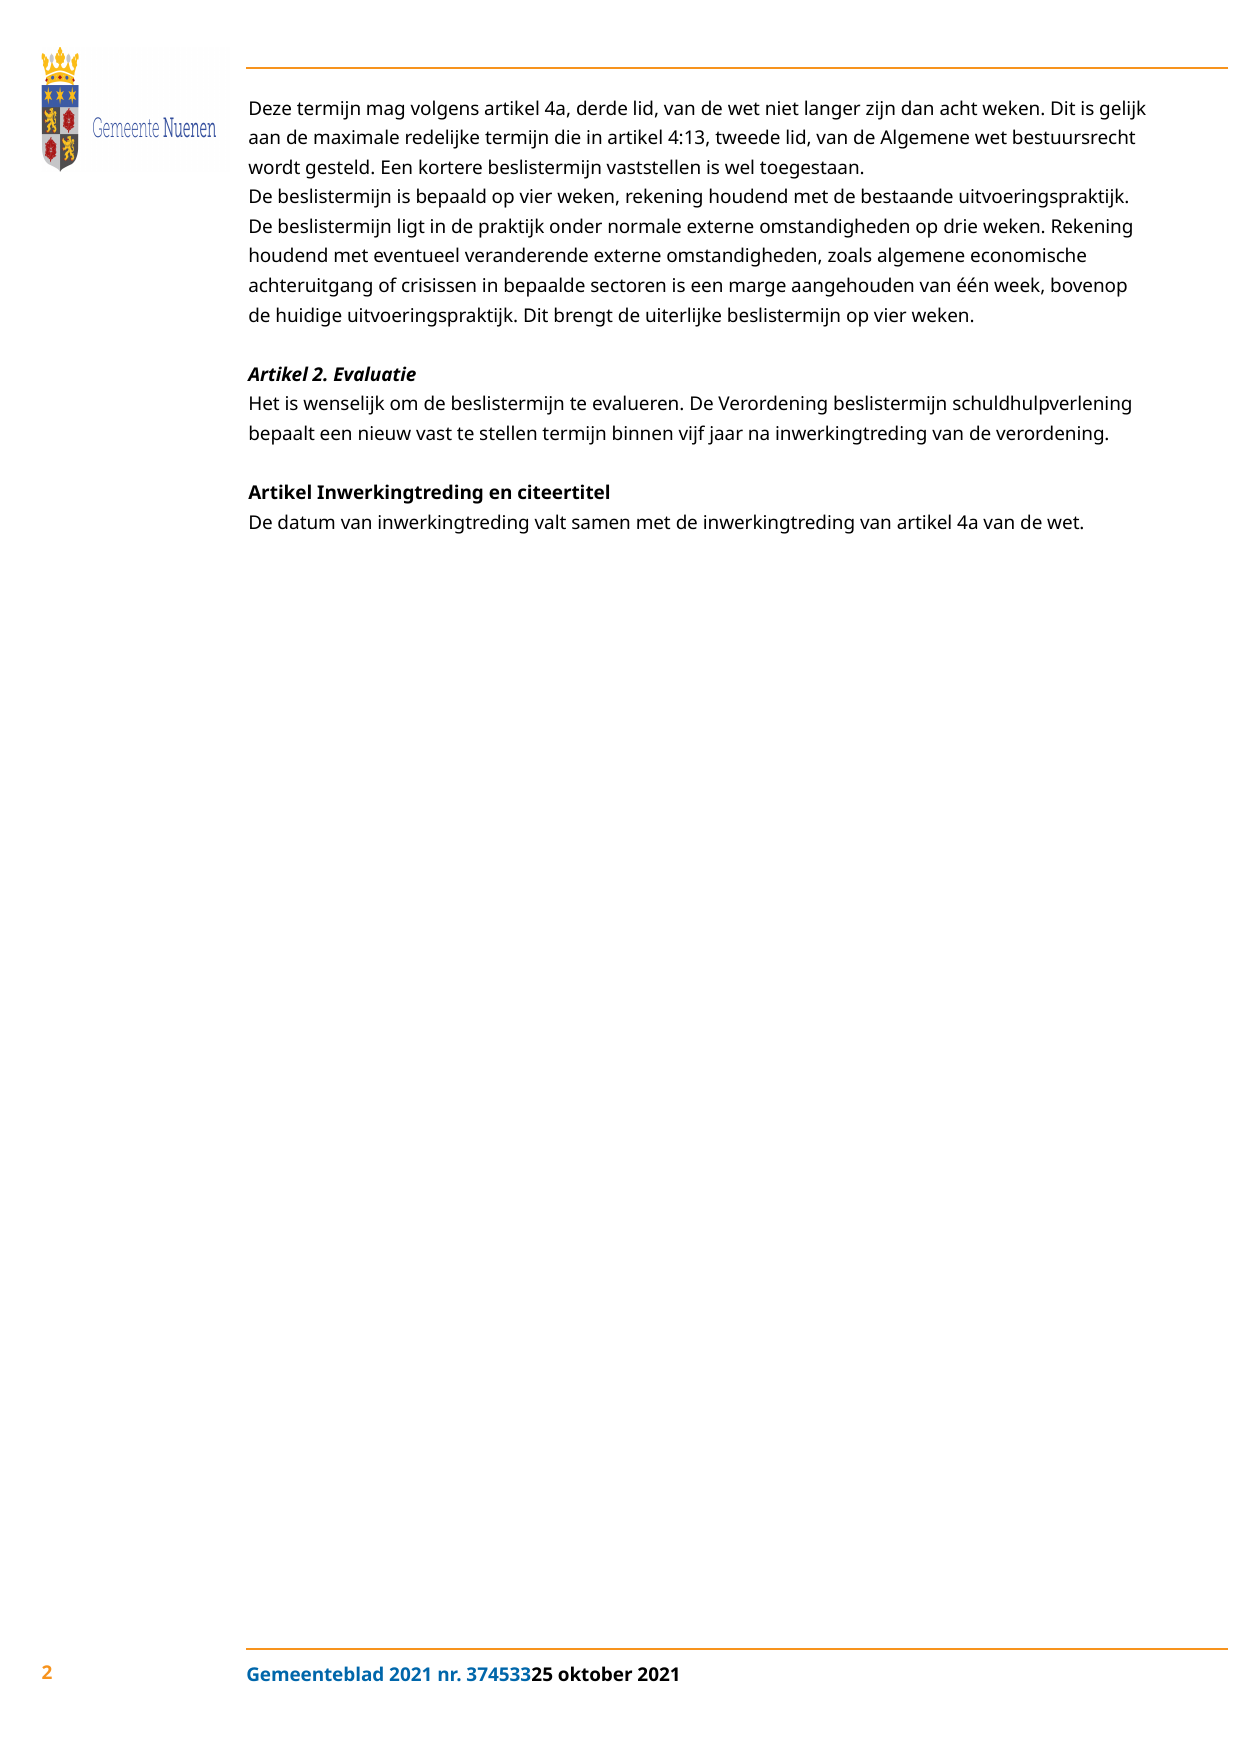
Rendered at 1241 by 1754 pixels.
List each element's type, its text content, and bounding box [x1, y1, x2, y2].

text De datum van inwerkingtreding valt samen met de inwerkingtreding van artikel 4a van de wet. [248, 509, 1152, 535]
text Artikel Inwerkingtreding en citeertitel [248, 479, 1152, 505]
picture [41, 47, 231, 172]
text De beslistermijn is bepaald op vier weken, rekening houdend met de bestaande uitvoeringspraktijk. De beslistermijn ligt in de praktijk onder normale externe omstandigheden op drie weken. Rekening houdend met eventueel veranderende externe omstandigheden, zoals algemene economische achteruitgang of crisissen in bepaalde sectoren is een marge aangehouden van één week, bovenop de huidige uitvoeringspraktijk. Dit brengt de uiterlijke beslistermijn op vier weken. [248, 183, 1152, 328]
text Artikel 2. Evaluatie [248, 361, 1152, 387]
text Het is wenselijk om de beslistermijn te evalueren. De Verordening beslistermijn schuldhulpverlening bepaalt een nieuw vast te stellen termijn binnen vijf jaar na inwerkingtreding van de verordening. [248, 391, 1152, 446]
text Deze termijn mag volgens artikel 4a, derde lid, van de wet niet langer zijn dan acht weken. Dit is gelijk aan de maximale redelijke termijn die in artikel 4:13, tweede lid, van de Algemene wet bestuursrecht wordt gesteld. Een kortere beslistermijn vaststellen is wel toegestaan. [248, 95, 1152, 180]
